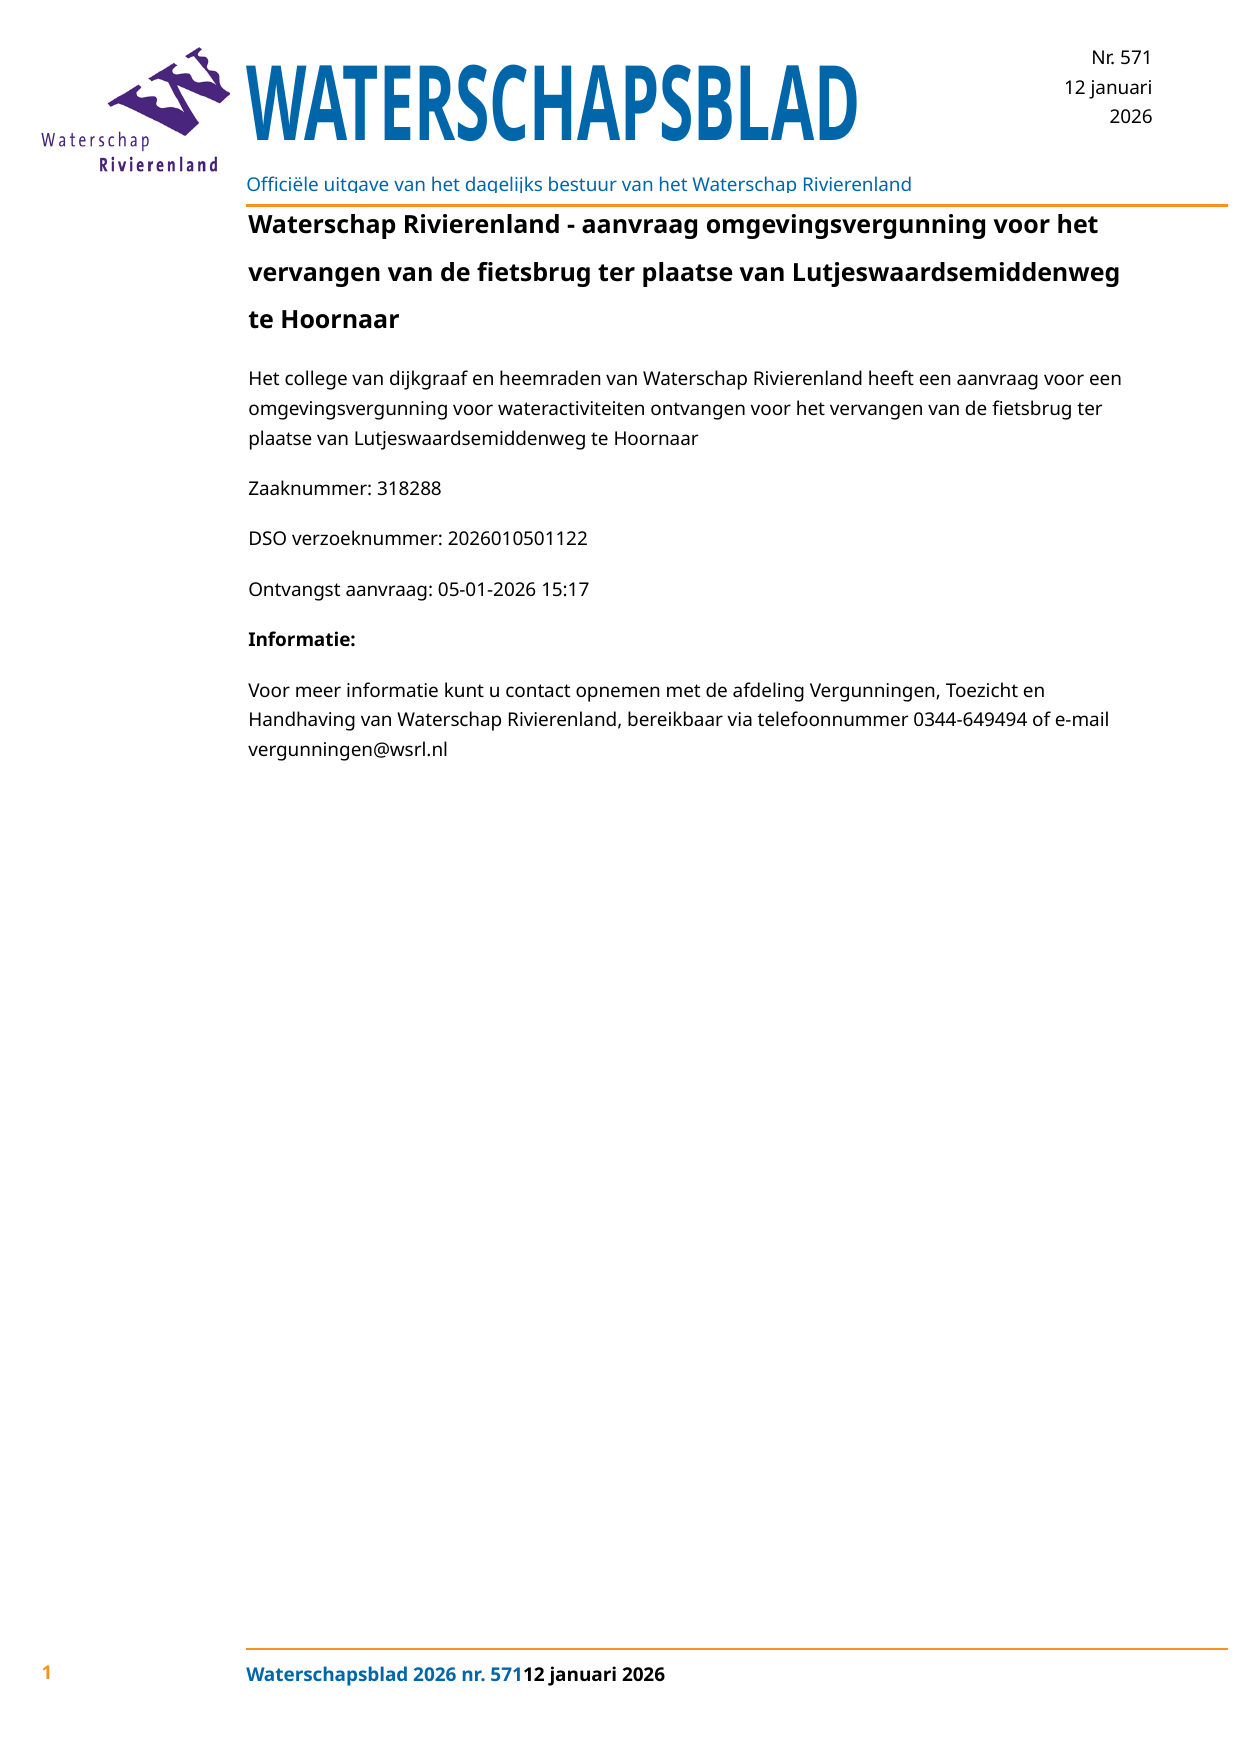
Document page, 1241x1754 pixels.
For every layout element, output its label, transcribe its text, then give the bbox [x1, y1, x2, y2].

picture [41, 47, 231, 172]
text Waterschap Rivierenland - aanvraag omgevingsvergunning voor het vervangen van de fietsbrug ter plaatse van Lutjeswaardsemiddenweg te Hoornaar [248, 207, 1152, 336]
text Zaaknummer: 318288 [248, 475, 1152, 501]
text Het college van dijkgraaf en heemraden van Waterschap Rivierenland heeft een aanvraag voor een omgevingsvergunning voor wateractiviteiten ontvangen voor het vervangen van de fietsbrug ter plaatse van Lutjeswaardsemiddenweg te Hoornaar [248, 366, 1152, 450]
text Ontvangst aanvraag: 05-01-2026 15:17 [248, 576, 1152, 602]
text DSO verzoeknummer: 2026010501122 [248, 526, 1152, 551]
text Voor meer informatie kunt u contact opnemen met de afdeling Vergunningen, Toezicht en Handhaving van Waterschap Rivierenland, bereikbaar via telefoonnummer 0344-649494 of e-mail vergunningen@wsrl.nl [248, 677, 1152, 762]
text Informatie: [248, 626, 1152, 652]
